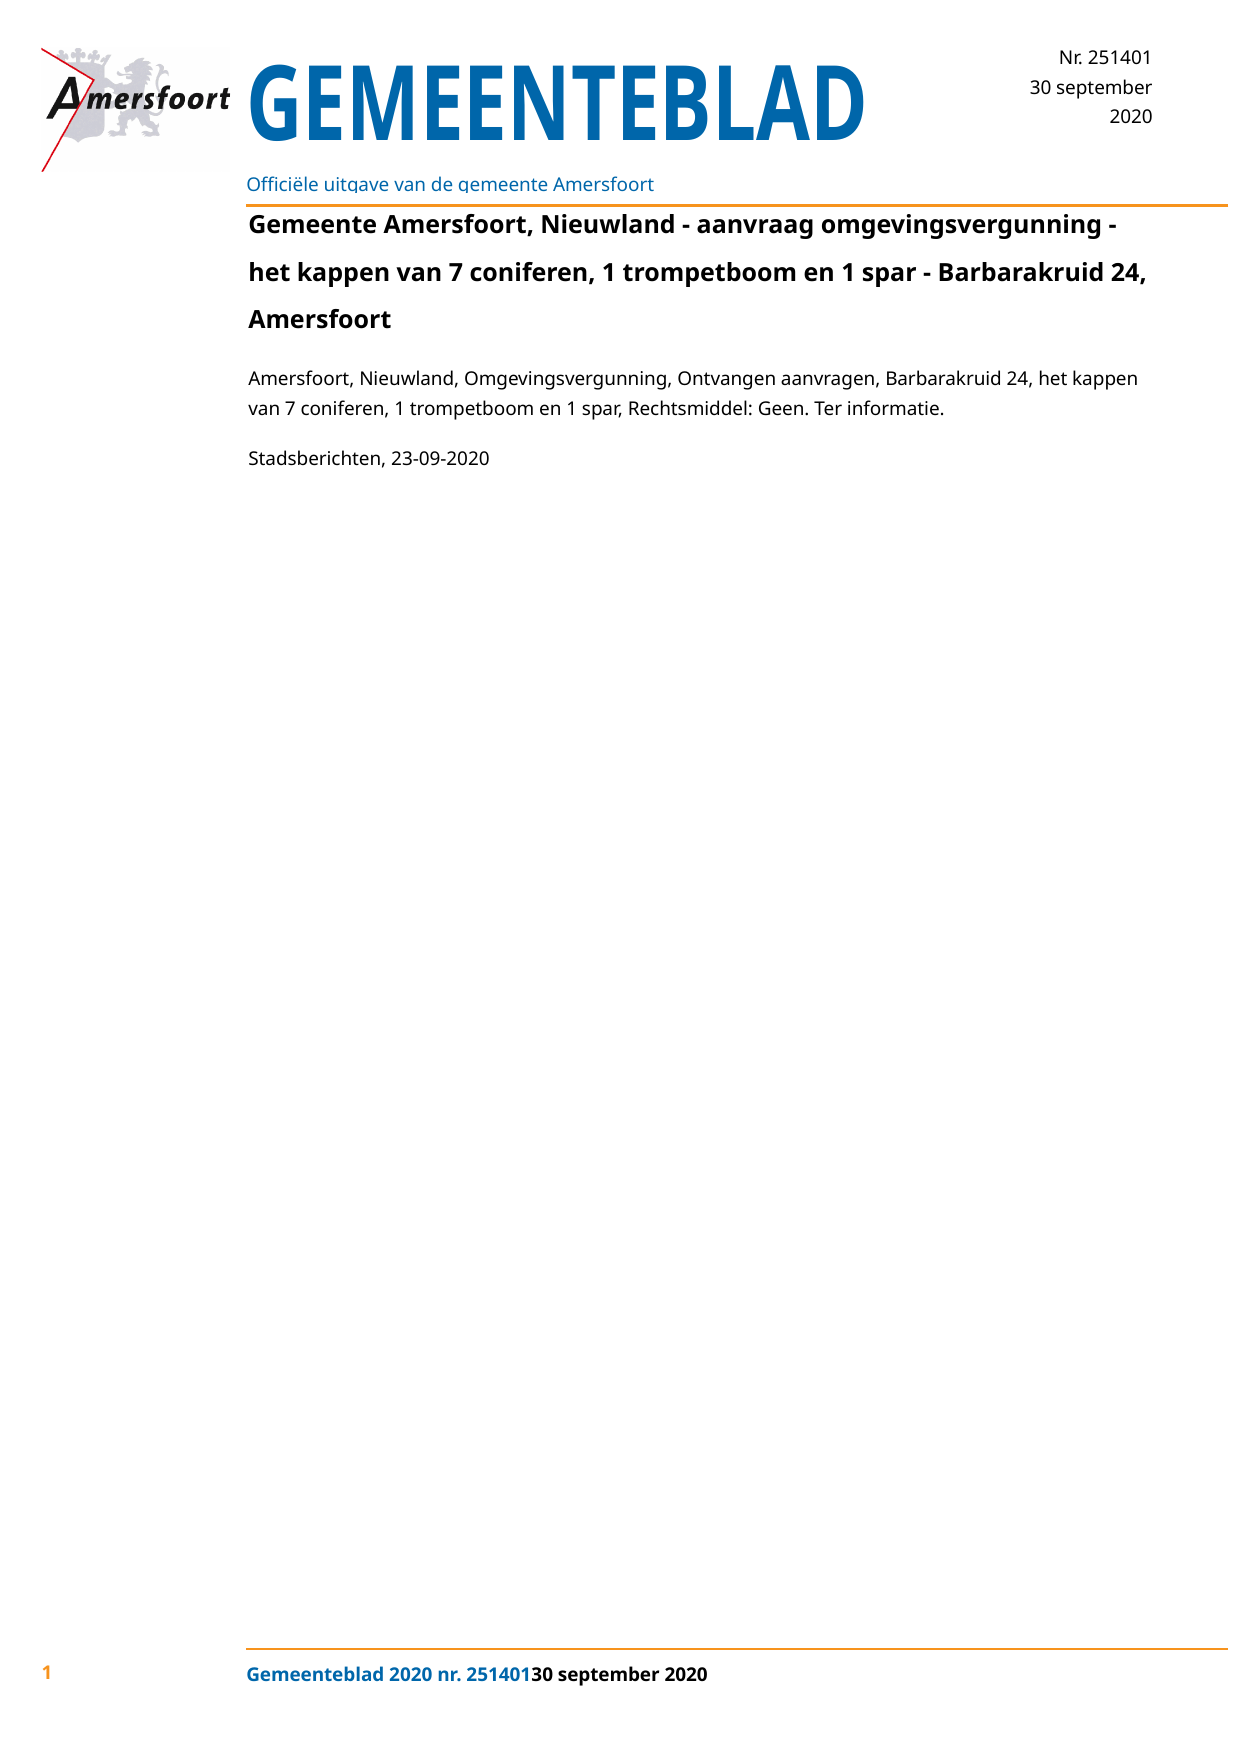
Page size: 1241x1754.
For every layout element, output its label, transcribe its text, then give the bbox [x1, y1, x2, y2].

text Stadsberichten, 23-09-2020 [248, 446, 1152, 471]
text Gemeente Amersfoort, Nieuwland - aanvraag omgevingsvergunning - het kappen van 7 coniferen, 1 trompetboom en 1 spar - Barbarakruid 24, Amersfoort [248, 207, 1152, 336]
text Amersfoort, Nieuwland, Omgevingsvergunning, Ontvangen aanvragen, Barbarakruid 24, het kappen van 7 coniferen, 1 trompetboom en 1 spar, Rechtsmiddel: Geen. Ter informatie. [248, 366, 1152, 421]
picture [41, 47, 231, 172]
